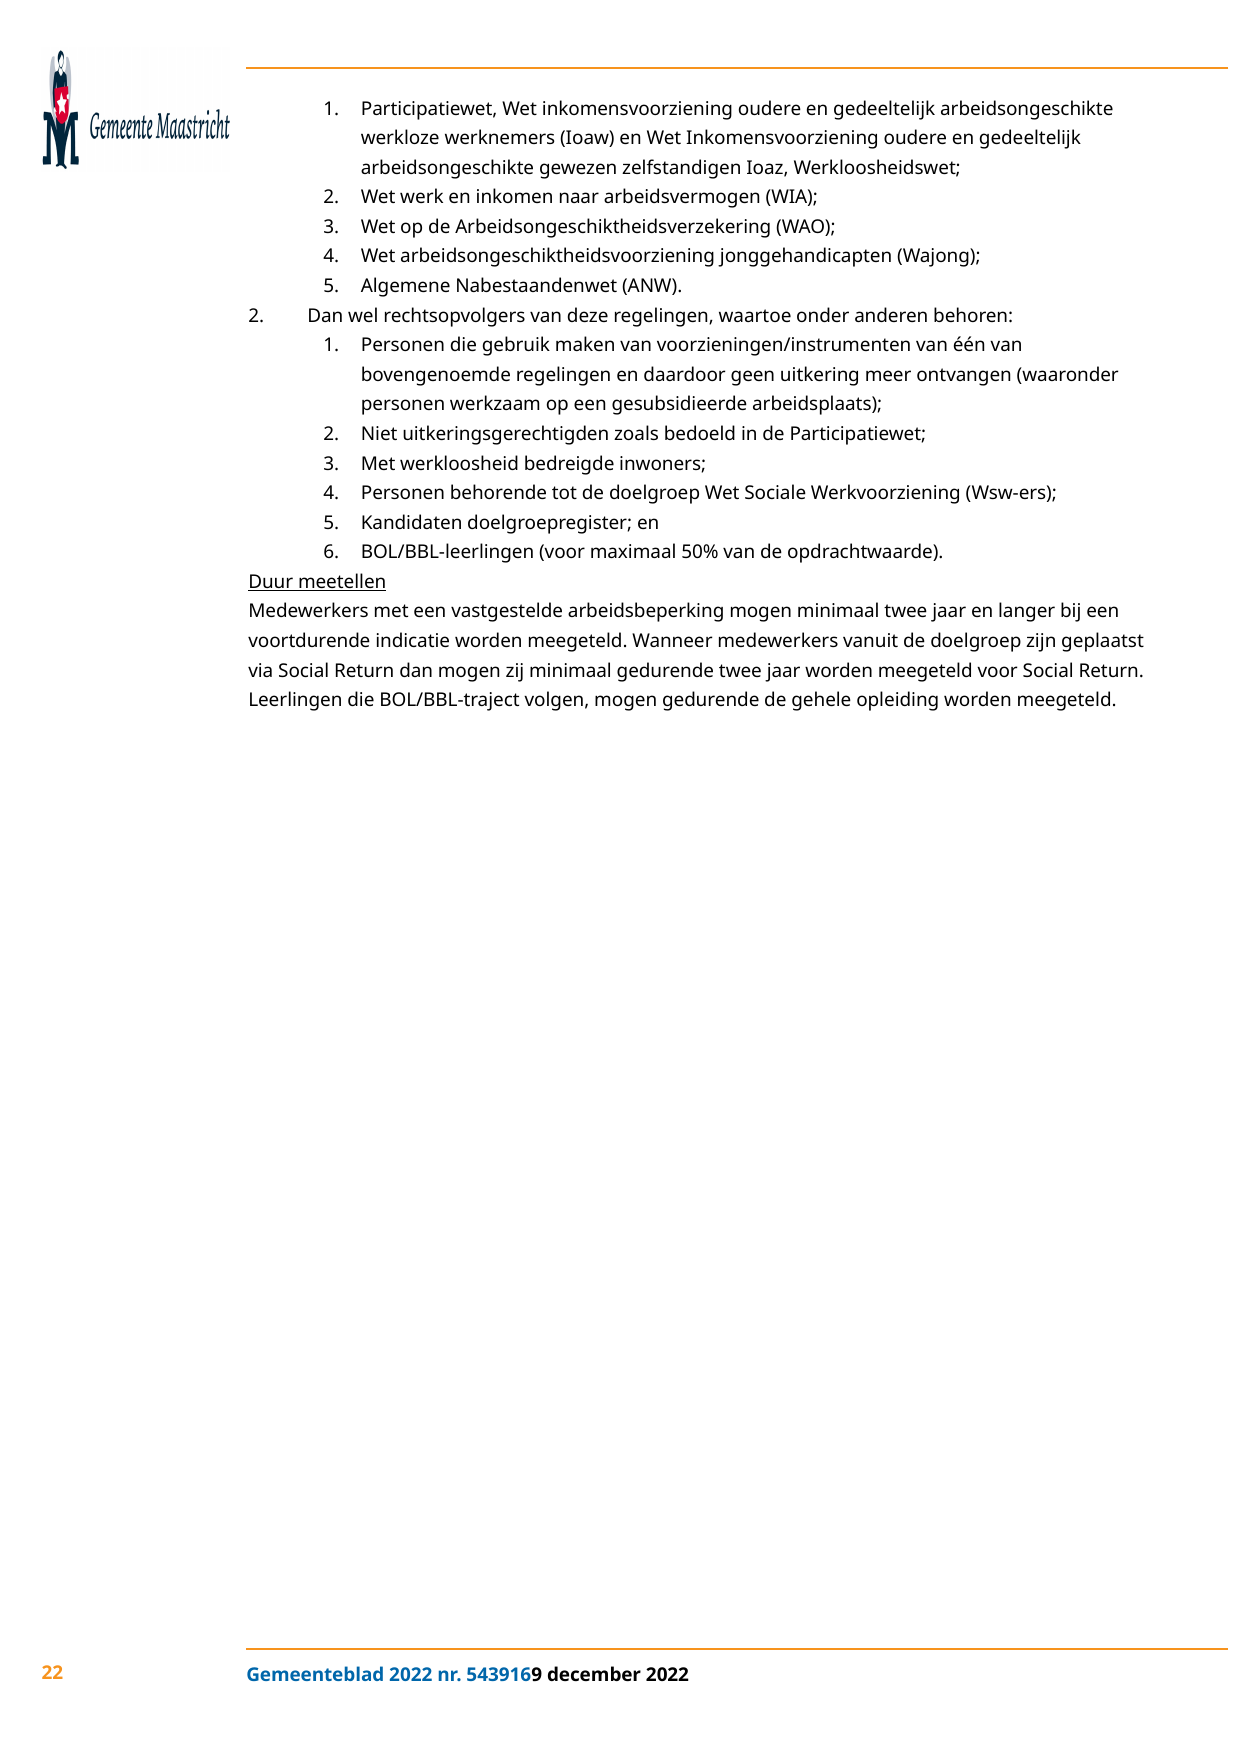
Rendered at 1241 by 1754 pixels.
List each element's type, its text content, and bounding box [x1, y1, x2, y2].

list Kandidaten doelgroepregister; en [323, 509, 1152, 535]
text Duur meetellen [248, 568, 1152, 594]
list Wet arbeidsongeschiktheidsvoorziening jonggehandicapten (Wajong); [323, 243, 1152, 268]
list Personen die gebruik maken van voorzieningen/instrumenten van één van bovengenoemde regelingen en daardoor geen uitkering meer ontvangen (waaronder personen werkzaam op een gesubsidieerde arbeidsplaats); [323, 331, 1152, 416]
list Personen behorende tot de doelgroep Wet Sociale Werkvoorziening (Wsw-ers); [323, 479, 1152, 505]
list Wet werk en inkomen naar arbeidsvermogen (WIA); [323, 183, 1152, 209]
text Medewerkers met een vastgestelde arbeidsbeperking mogen minimaal twee jaar en langer bij een voortdurende indicatie worden meegeteld. Wanneer medewerkers vanuit de doelgroep zijn geplaatst via Social Return dan mogen zij minimaal gedurende twee jaar worden meegeteld voor Social Return. Leerlingen die BOL/BBL-traject volgen, mogen gedurende de gehele opleiding worden meegeteld. [248, 598, 1152, 712]
list Niet uitkeringsgerechtigden zoals bedoeld in de Participatiewet; [323, 420, 1152, 446]
list Wet op de Arbeidsongeschiktheidsverzekering (WAO); [323, 213, 1152, 239]
list Algemene Nabestaandenwet (ANW). [323, 272, 1152, 298]
picture [41, 47, 231, 172]
list Dan wel rechtsopvolgers van deze regelingen, waartoe onder anderen behoren: [248, 302, 1152, 328]
list BOL/BBL-leerlingen (voor maximaal 50% van de opdrachtwaarde). [323, 538, 1152, 564]
list Participatiewet, Wet inkomensvoorziening oudere en gedeeltelijk arbeidsongeschikte werkloze werknemers (Ioaw) en Wet Inkomensvoorziening oudere en gedeeltelijk arbeidsongeschikte gewezen zelfstandigen Ioaz, Werkloosheidswet; [323, 95, 1152, 180]
list Met werkloosheid bedreigde inwoners; [323, 450, 1152, 476]
